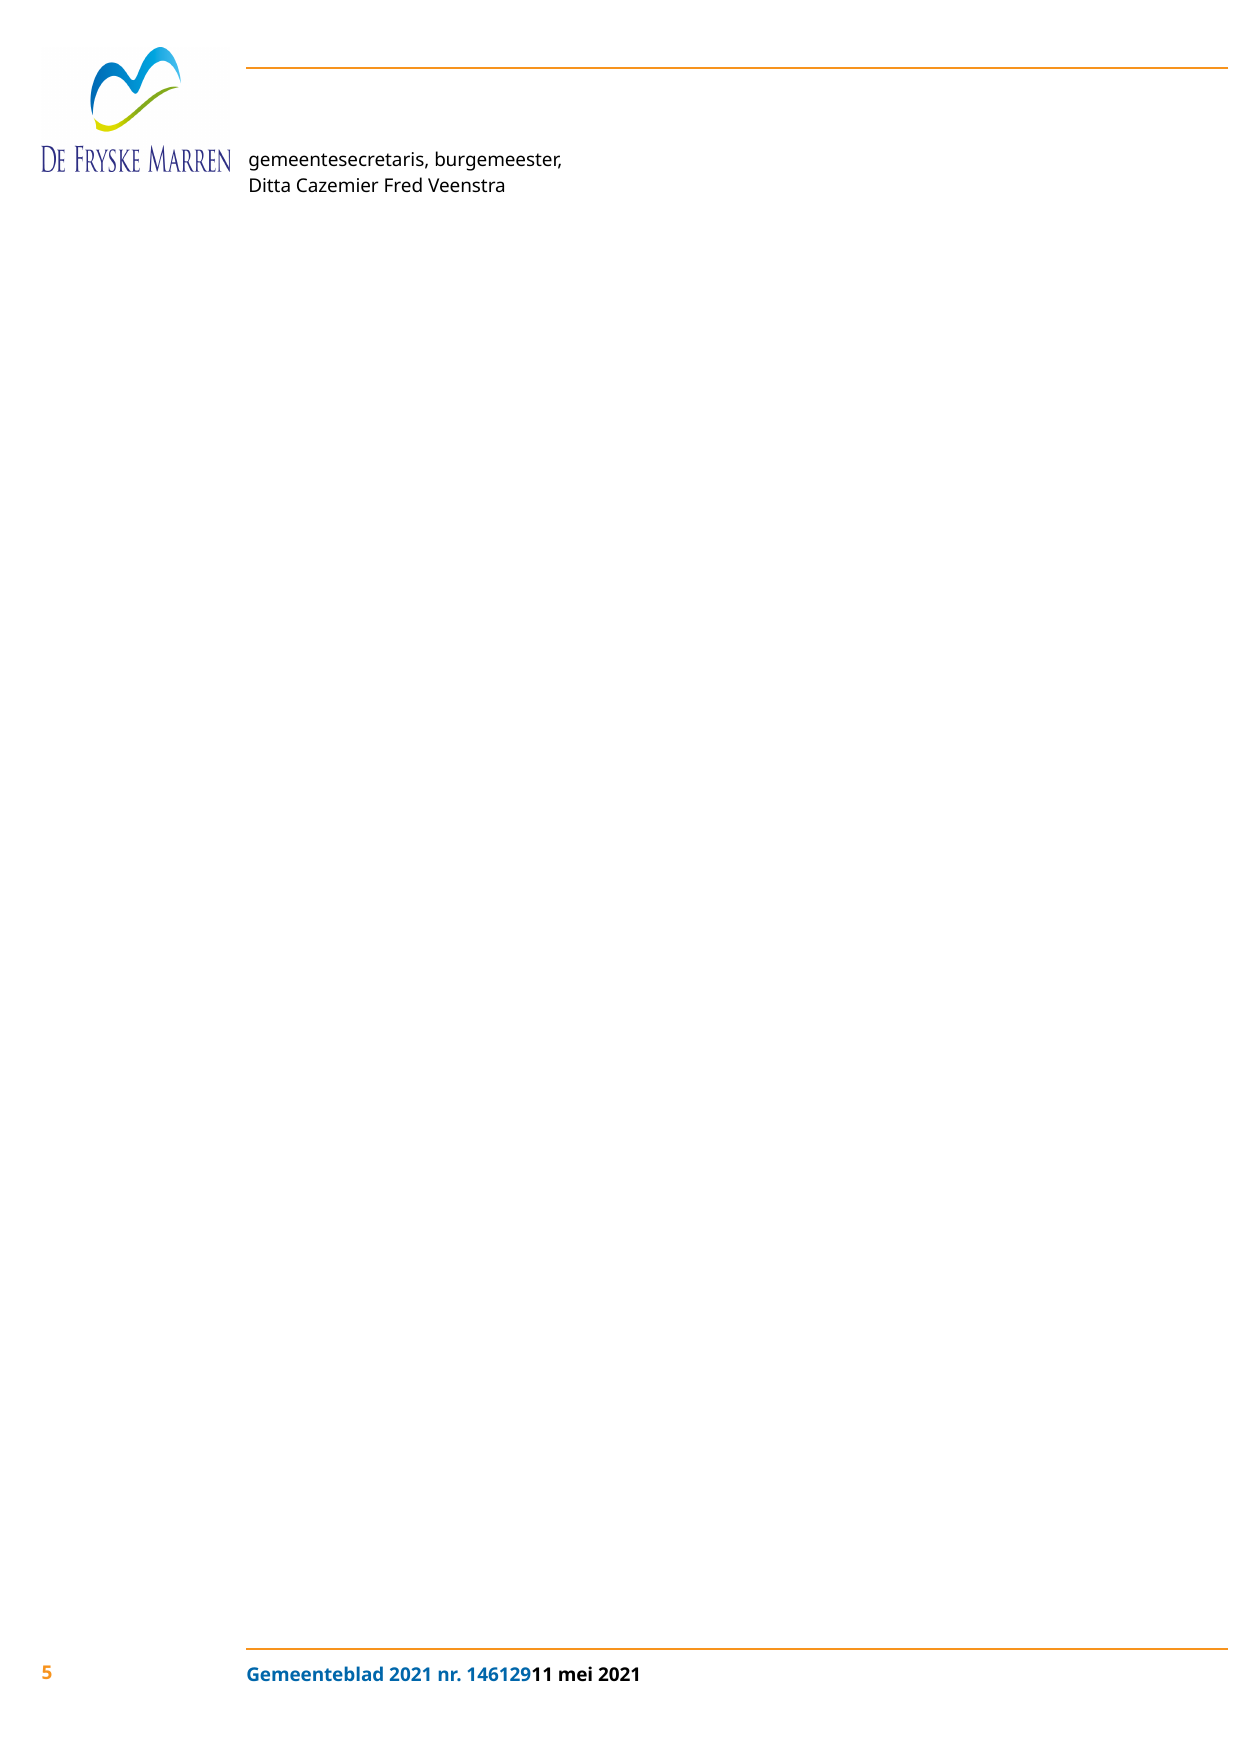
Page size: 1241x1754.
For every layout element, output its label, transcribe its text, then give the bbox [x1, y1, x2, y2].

text Ditta Cazemier Fred Veenstra [248, 172, 1152, 198]
picture [41, 47, 231, 172]
text gemeentesecretaris, burgemeester, [248, 146, 1152, 172]
